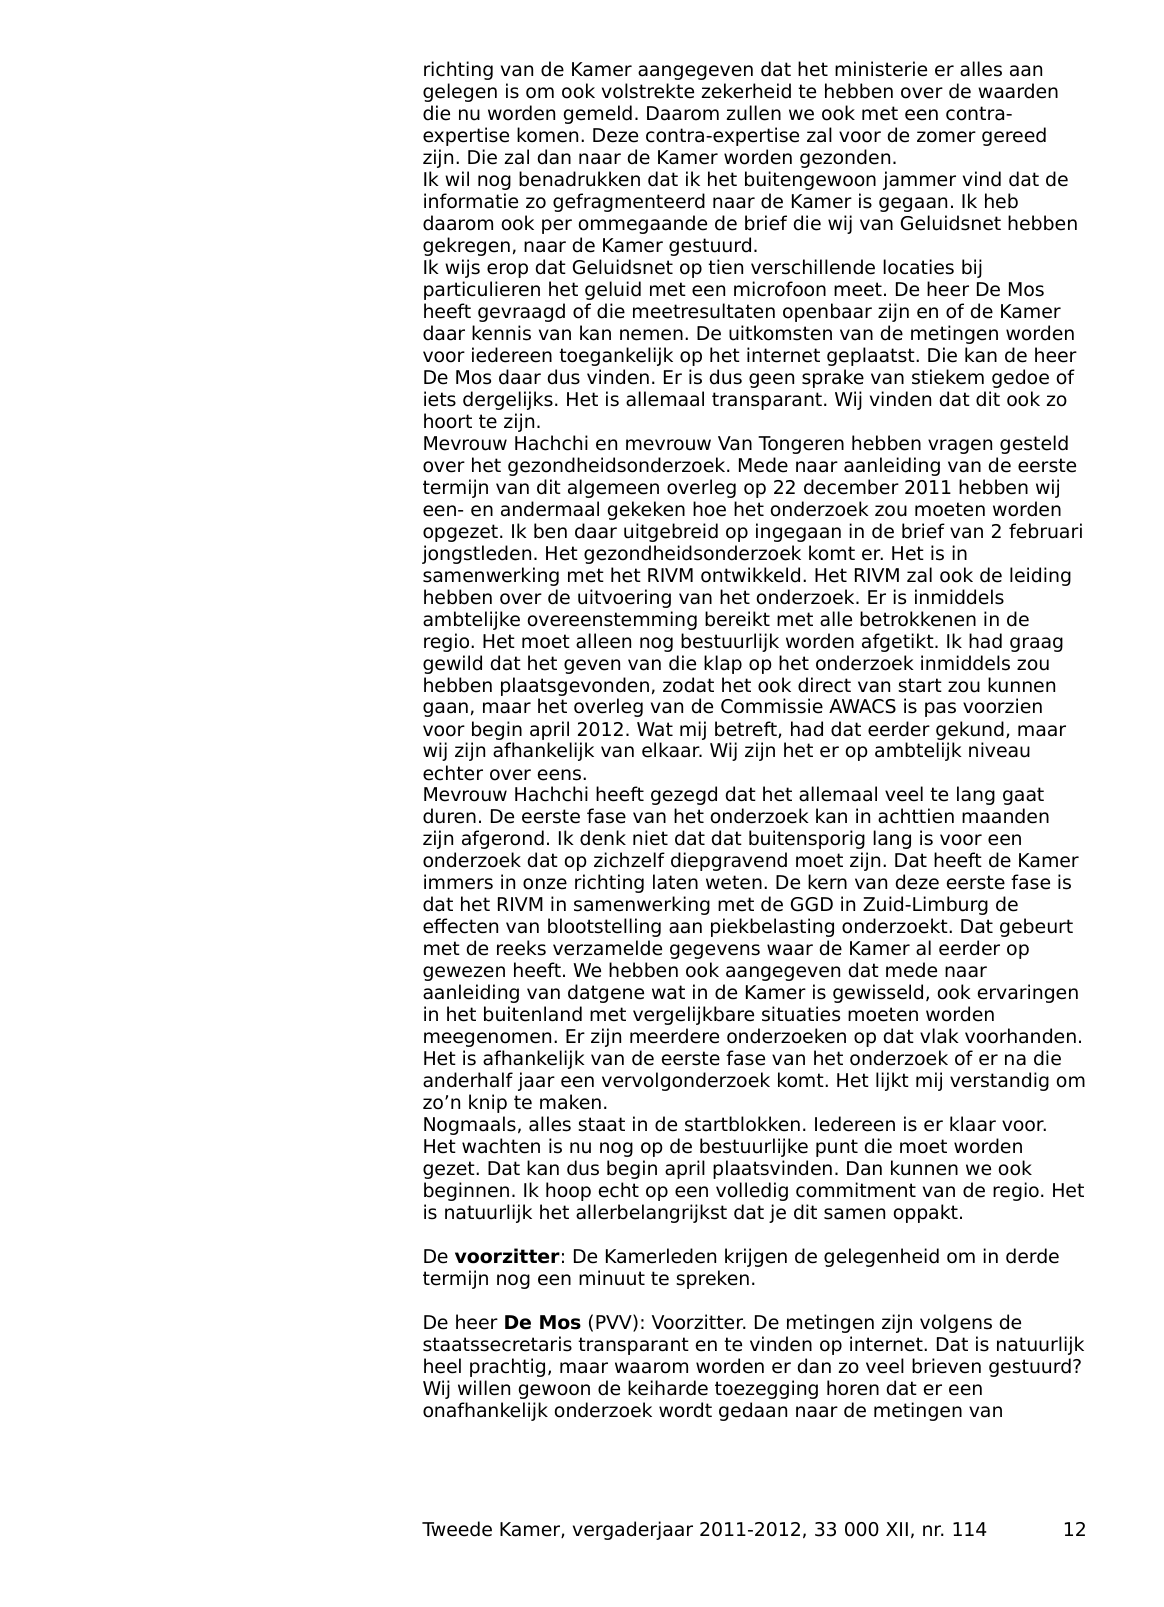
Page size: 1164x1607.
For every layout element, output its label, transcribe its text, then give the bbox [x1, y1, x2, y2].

text Ik wijs erop dat Geluidsnet op tien verschillende locaties bij particulieren het geluid met een microfoon meet. De heer De Mos heeft gevraagd of die meetresultaten openbaar zijn en of de Kamer daar kennis van kan nemen. De uitkomsten van de metingen worden voor iedereen toegankelijk op het internet geplaatst. Die kan de heer De Mos daar dus vinden. Er is dus geen sprake van stiekem gedoe of iets dergelijks. Het is allemaal transparant. Wij vinden dat dit ook zo hoort te zijn. [422, 257, 1087, 433]
text Nogmaals, alles staat in de startblokken. Iedereen is er klaar voor. Het wachten is nu nog op de bestuurlijke punt die moet worden gezet. Dat kan dus begin april plaatsvinden. Dan kunnen we ook beginnen. Ik hoop echt op een volledig commitment van de regio. Het is natuurlijk het allerbelangrijkst dat je dit samen oppakt. [422, 1114, 1087, 1224]
text Mevrouw Hachchi heeft gezegd dat het allemaal veel te lang gaat duren. De eerste fase van het onderzoek kan in achttien maanden zijn afgerond. Ik denk niet dat dat buitensporig lang is voor een onderzoek dat op zichzelf diepgravend moet zijn. Dat heeft de Kamer immers in onze richting laten weten. De kern van deze eerste fase is dat het RIVM in samenwerking met de GGD in Zuid-Limburg de effecten van blootstelling aan piekbelasting onderzoekt. Dat gebeurt met de reeks verzamelde gegevens waar de Kamer al eerder op gewezen heeft. We hebben ook aangegeven dat mede naar aanleiding van datgene wat in de Kamer is gewisseld, ook ervaringen in het buitenland met vergelijkbare situaties moeten worden meegenomen. Er zijn meerdere onderzoeken op dat vlak voorhanden. Het is afhankelijk van de eerste fase van het onderzoek of er na die anderhalf jaar een vervolgonderzoek komt. Het lijkt mij verstandig om zo’n knip te maken. [422, 784, 1087, 1114]
text Ik wil nog benadrukken dat ik het buitengewoon jammer vind dat de informatie zo gefragmenteerd naar de Kamer is gegaan. Ik heb daarom ook per ommegaande de brief die wij van Geluidsnet hebben gekregen, naar de Kamer gestuurd. [422, 169, 1087, 257]
text richting van de Kamer aangegeven dat het ministerie er alles aan gelegen is om ook volstrekte zekerheid te hebben over de waarden die nu worden gemeld. Daarom zullen we ook met een contra-expertise komen. Deze contra-expertise zal voor de zomer gereed zijn. Die zal dan naar de Kamer worden gezonden. [422, 59, 1087, 169]
text De voorzitter: De Kamerleden krijgen de gelegenheid om in derde termijn nog een minuut te spreken. [422, 1246, 1087, 1290]
text Mevrouw Hachchi en mevrouw Van Tongeren hebben vragen gesteld over het gezondheidsonderzoek. Mede naar aanleiding van de eerste termijn van dit algemeen overleg op 22 december 2011 hebben wij een- en andermaal gekeken hoe het onderzoek zou moeten worden opgezet. Ik ben daar uitgebreid op ingegaan in de brief van 2 februari jongstleden. Het gezondheidsonderzoek komt er. Het is in samenwerking met het RIVM ontwikkeld. Het RIVM zal ook de leiding hebben over de uitvoering van het onderzoek. Er is inmiddels ambtelijke overeenstemming bereikt met alle betrokkenen in de regio. Het moet alleen nog bestuurlijk worden afgetikt. Ik had graag gewild dat het geven van die klap op het onderzoek inmiddels zou hebben plaatsgevonden, zodat het ook direct van start zou kunnen gaan, maar het overleg van de Commissie AWACS is pas voorzien voor begin april 2012. Wat mij betreft, had dat eerder gekund, maar wij zijn afhankelijk van elkaar. Wij zijn het er op ambtelijk niveau echter over eens. [422, 433, 1087, 784]
text De heer De Mos (PVV): Voorzitter. De metingen zijn volgens de staatssecretaris transparant en te vinden op internet. Dat is natuurlijk heel prachtig, maar waarom worden er dan zo veel brieven gestuurd? Wij willen gewoon de keiharde toezegging horen dat er een onafhankelijk onderzoek wordt gedaan naar de metingen van [422, 1312, 1087, 1422]
